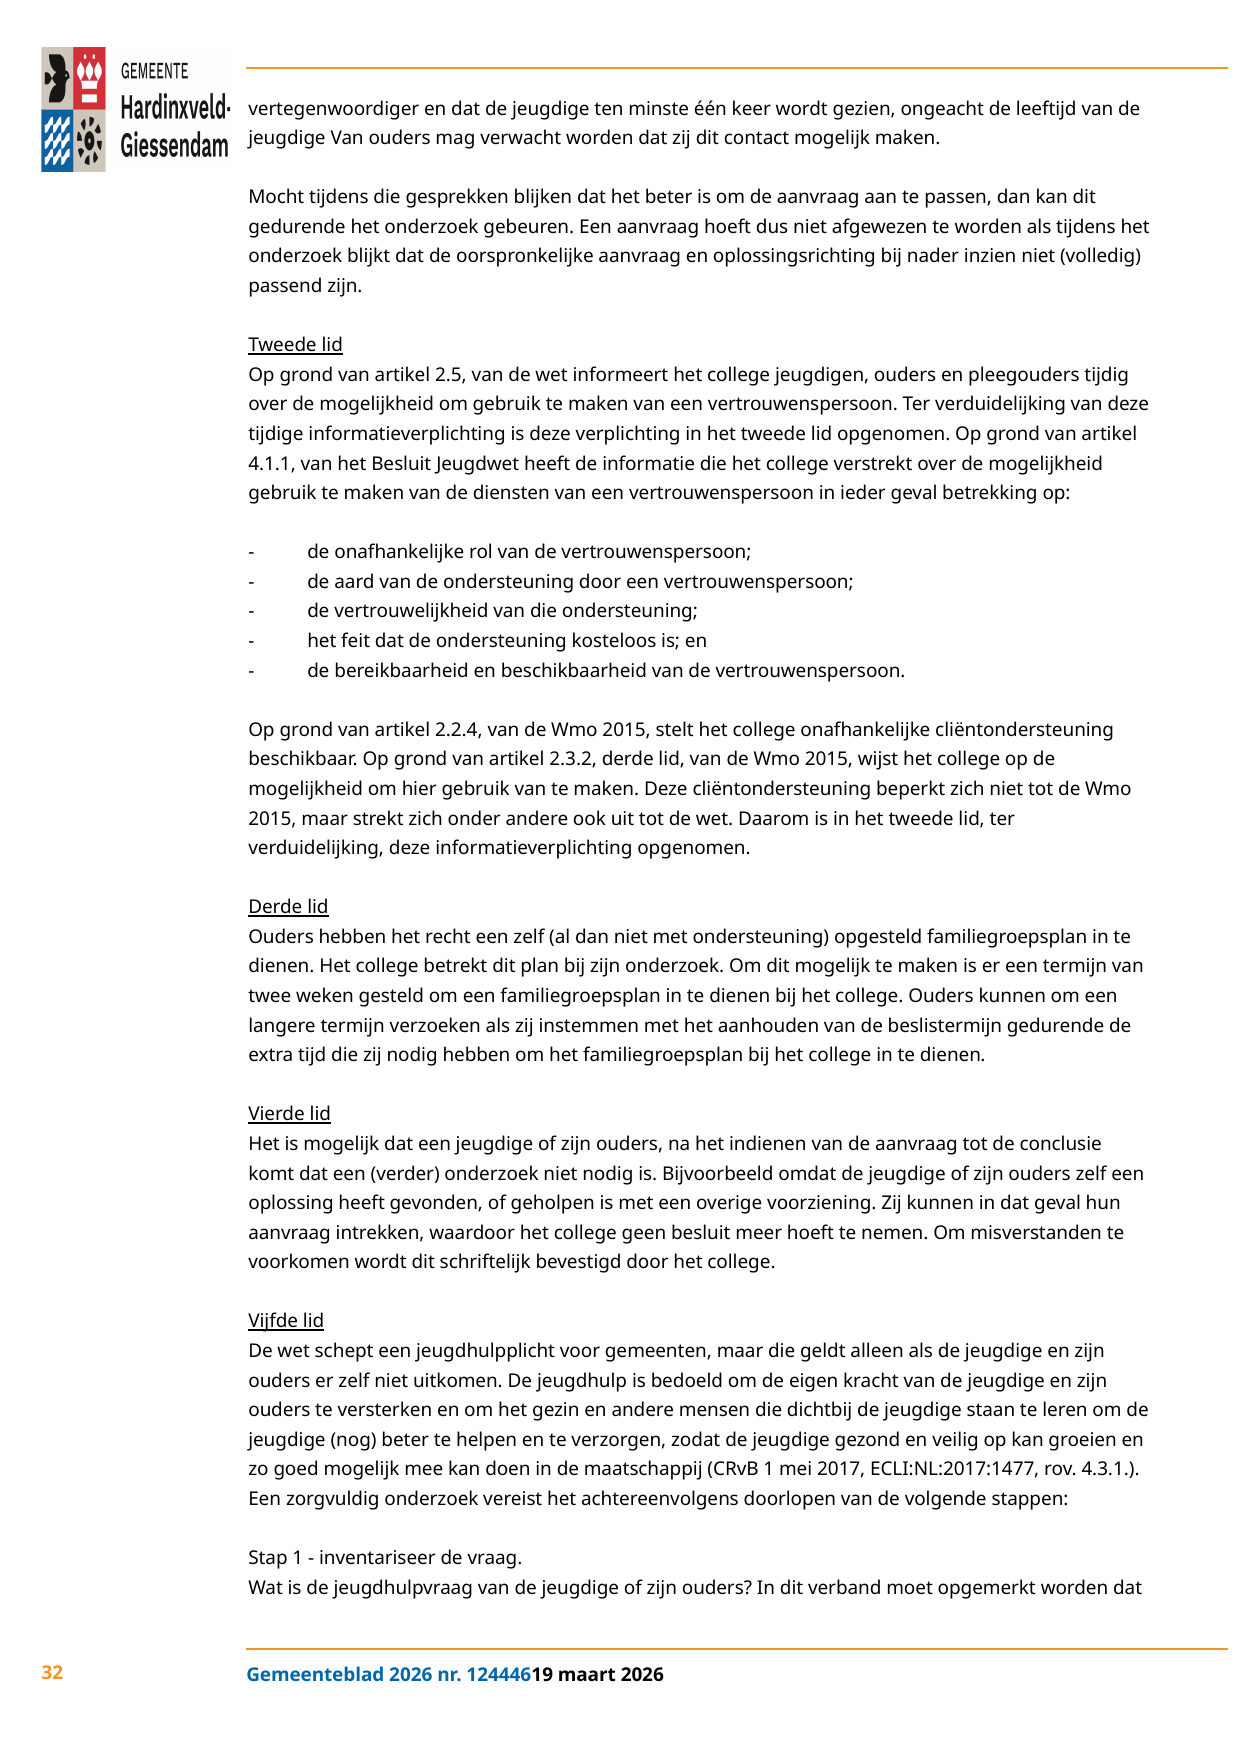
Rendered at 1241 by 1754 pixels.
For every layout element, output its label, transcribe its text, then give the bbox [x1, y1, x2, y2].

picture [41, 47, 231, 172]
list de onafhankelijke rol van de vertrouwenspersoon; [248, 538, 1152, 564]
text Stap 1 - inventariseer de vraag. [248, 1544, 1152, 1570]
list het feit dat de ondersteuning kosteloos is; en [248, 627, 1152, 653]
text Op grond van artikel 2.5, van de wet informeert het college jeugdigen, ouders en pleegouders tijdig over de mogelijkheid om gebruik te maken van een vertrouwenspersoon. Ter verduidelijking van deze tijdige informatieverplichting is deze verplichting in het tweede lid opgenomen. Op grond van artikel 4.1.1, van het Besluit Jeugdwet heeft de informatie die het college verstrekt over de mogelijkheid gebruik te maken van de diensten van een vertrouwenspersoon in ieder geval betrekking op: [248, 361, 1152, 505]
list de vertrouwelijkheid van die ondersteuning; [248, 598, 1152, 623]
text De wet schept een jeugdhulpplicht voor gemeenten, maar die geldt alleen als de jeugdige en zijn ouders er zelf niet uitkomen. De jeugdhulp is bedoeld om de eigen kracht van de jeugdige en zijn ouders te versterken en om het gezin en andere mensen die dichtbij de jeugdige staan te leren om de jeugdige (nog) beter te helpen en te verzorgen, zodat de jeugdige gezond en veilig op kan groeien en zo goed mogelijk mee kan doen in de maatschappij (CRvB 1 mei 2017, ECLI:NL:2017:1477, rov. 4.3.1.). Een zorgvuldig onderzoek vereist het achtereenvolgens doorlopen van de volgende stappen: [248, 1337, 1152, 1511]
text vertegenwoordiger en dat de jeugdige ten minste één keer wordt gezien, ongeacht de leeftijd van de jeugdige Van ouders mag verwacht worden dat zij dit contact mogelijk maken. [248, 95, 1152, 150]
text Wat is de jeugdhulpvraag van de jeugdige of zijn ouders? In dit verband moet opgemerkt worden dat [248, 1574, 1152, 1600]
text Het is mogelijk dat een jeugdige of zijn ouders, na het indienen van de aanvraag tot de conclusie komt dat een (verder) onderzoek niet nodig is. Bijvoorbeeld omdat de jeugdige of zijn ouders zelf een oplossing heeft gevonden, of geholpen is met een overige voorziening. Zij kunnen in dat geval hun aanvraag intrekken, waardoor het college geen besluit meer hoeft te nemen. Om misverstanden te voorkomen wordt dit schriftelijk bevestigd door het college. [248, 1130, 1152, 1274]
text Mocht tijdens die gesprekken blijken dat het beter is om de aanvraag aan te passen, dan kan dit gedurende het onderzoek gebeuren. Een aanvraag hoeft dus niet afgewezen te worden als tijdens het onderzoek blijkt dat de oorspronkelijke aanvraag en oplossingsrichting bij nader inzien niet (volledig) passend zijn. [248, 183, 1152, 298]
text Derde lid [248, 893, 1152, 919]
list de aard van de ondersteuning door een vertrouwenspersoon; [248, 568, 1152, 594]
text Vierde lid [248, 1101, 1152, 1126]
list de bereikbaarheid en beschikbaarheid van de vertrouwenspersoon. [248, 657, 1152, 683]
text Op grond van artikel 2.2.4, van de Wmo 2015, stelt het college onafhankelijke cliëntondersteuning beschikbaar. Op grond van artikel 2.3.2, derde lid, van de Wmo 2015, wijst het college op de mogelijkheid om hier gebruik van te maken. Deze cliëntondersteuning beperkt zich niet tot de Wmo 2015, maar strekt zich onder andere ook uit tot de wet. Daarom is in het tweede lid, ter verduidelijking, deze informatieverplichting opgenomen. [248, 716, 1152, 860]
text Tweede lid [248, 331, 1152, 357]
text Vijfde lid [248, 1308, 1152, 1333]
text Ouders hebben het recht een zelf (al dan niet met ondersteuning) opgesteld familiegroepsplan in te dienen. Het college betrekt dit plan bij zijn onderzoek. Om dit mogelijk te maken is er een termijn van twee weken gesteld om een familiegroepsplan in te dienen bij het college. Ouders kunnen om een langere termijn verzoeken als zij instemmen met het aanhouden van de beslistermijn gedurende de extra tijd die zij nodig hebben om het familiegroepsplan bij het college in te dienen. [248, 923, 1152, 1067]
